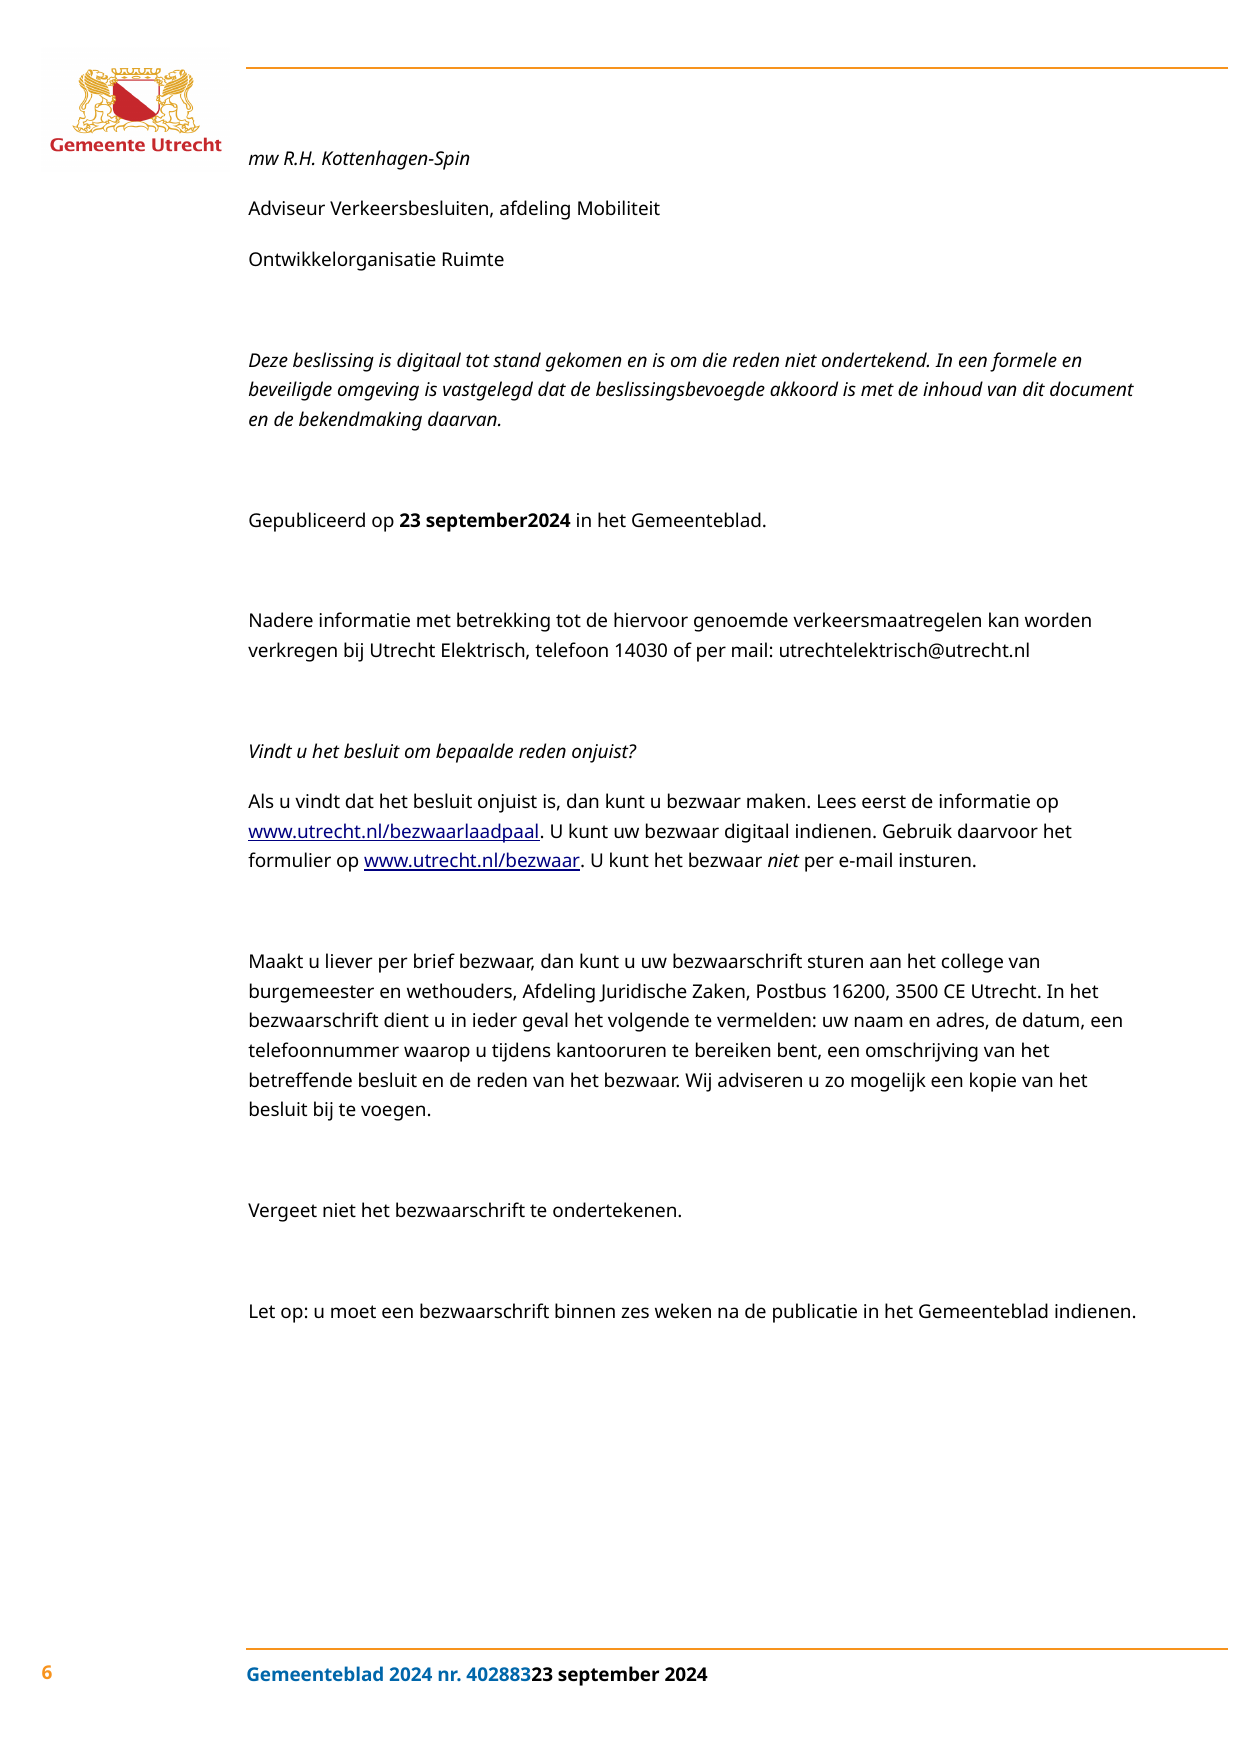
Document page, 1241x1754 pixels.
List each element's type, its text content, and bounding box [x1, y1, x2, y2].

text Deze beslissing is digitaal tot stand gekomen en is om die reden niet ondertekend. In een formele en beveiligde omgeving is vastgelegd dat de beslissingsbevoegde akkoord is met de inhoud van dit document en de bekendmaking daarvan. [248, 347, 1152, 432]
text mw R.H. Kottenhagen-Spin [248, 145, 1152, 171]
text Gepubliceerd op 23 september2024 in het Gemeenteblad. [248, 507, 1152, 533]
text Als u vindt dat het besluit onjuist is, dan kunt u bezwaar maken. Lees eerst de informatie op www.utrecht.nl/bezwaarlaadpaal. U kunt uw bezwaar digitaal indienen. Gebruik daarvoor het formulier op www.utrecht.nl/bezwaar. U kunt het bezwaar niet per e-mail insturen. [248, 788, 1152, 873]
text Maakt u liever per brief bezwaar, dan kunt u uw bezwaarschrift sturen aan het college van burgemeester en wethouders, Afdeling Juridische Zaken, Postbus 16200, 3500 CE Utrecht. In het bezwaarschrift dient u in ieder geval het volgende te vermelden: uw naam en adres, de datum, een telefoonnummer waarop u tijdens kantooruren te bereiken bent, een omschrijving van het betreffende besluit en de reden van het bezwaar. Wij adviseren u zo mogelijk een kopie van het besluit bij te voegen. [248, 948, 1152, 1122]
text Vindt u het besluit om bepaalde reden onjuist? [248, 738, 1152, 764]
picture [41, 47, 231, 172]
text Adviseur Verkeersbesluiten, afdeling Mobiliteit [248, 196, 1152, 221]
text Let op: u moet een bezwaarschrift binnen zes weken na de publicatie in het Gemeenteblad indienen. [248, 1298, 1152, 1324]
text Ontwikkelorganisatie Ruimte [248, 246, 1152, 272]
text Vergeet niet het bezwaarschrift te ondertekenen. [248, 1197, 1152, 1223]
text Nadere informatie met betrekking tot de hiervoor genoemde verkeersmaatregelen kan worden verkregen bij Utrecht Elektrisch, telefoon 14030 of per mail: utrechtelektrisch@utrecht.nl [248, 608, 1152, 663]
